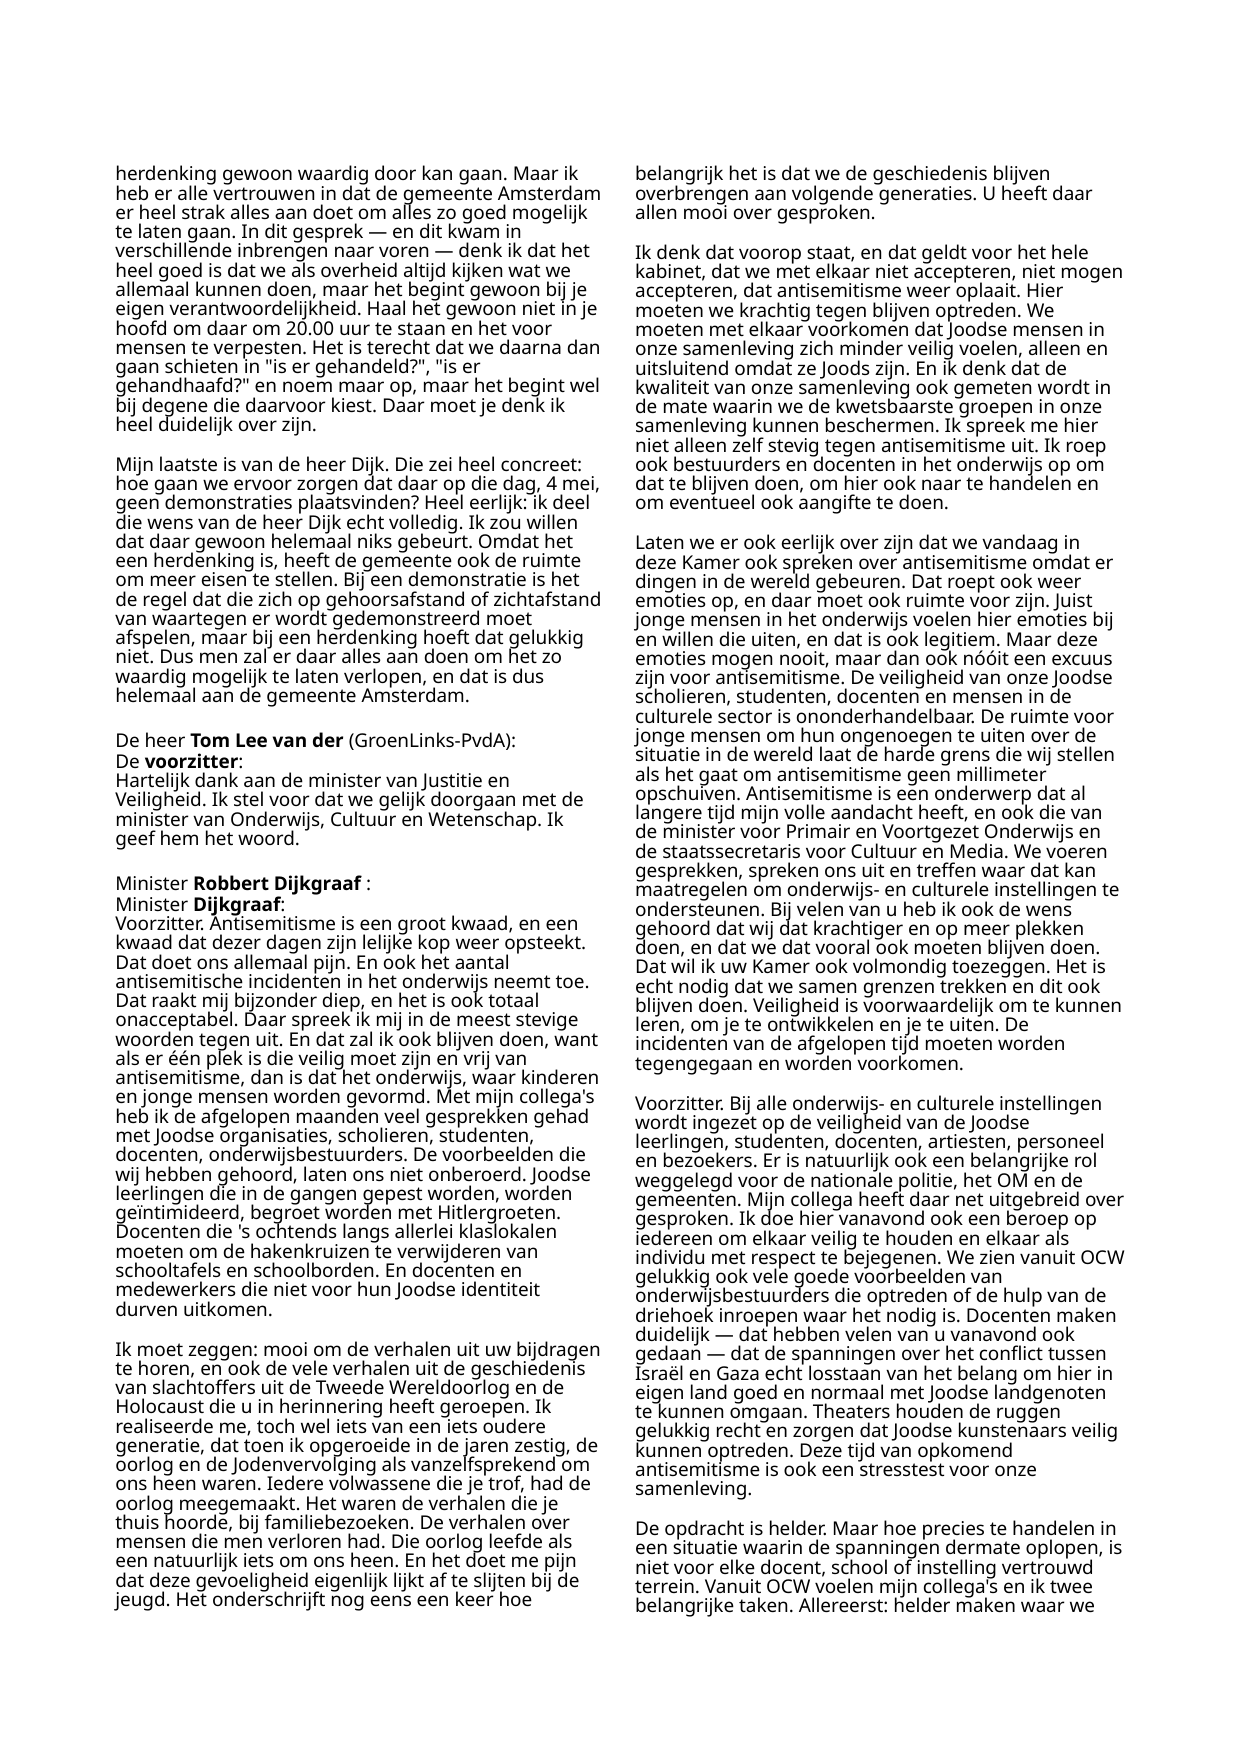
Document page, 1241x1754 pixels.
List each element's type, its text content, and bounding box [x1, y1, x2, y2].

text Minister Dijkgraaf: [115, 896, 605, 915]
text belangrijk het is dat we de geschiedenis blijven overbrengen aan volgende generaties. U heeft daar allen mooi over gesproken. [635, 165, 1125, 223]
text Ik moet zeggen: mooi om de verhalen uit uw bijdragen te horen, en ook de vele verhalen uit de geschiedenis van slachtoffers uit de Tweede Wereldoorlog en de Holocaust die u in herinnering heeft geroepen. Ik realiseerde me, toch wel iets van een iets oudere generatie, dat toen ik opgeroeide in de jaren zestig, de oorlog en de Jodenvervolging als vanzelfsprekend om ons heen waren. Iedere volwassene die je trof, had de oorlog meegemaakt. Het waren de verhalen die je thuis hoorde, bij familiebezoeken. De verhalen over mensen die men verloren had. Die oorlog leefde als een natuurlijk iets om ons heen. En het doet me pijn dat deze gevoeligheid eigenlijk lijkt af te slijten bij de jeugd. Het onderschrijft nog eens een keer hoe [115, 1341, 605, 1610]
text De voorzitter: [115, 753, 605, 772]
text Voorzitter. Bij alle onderwijs- en culturele instellingen wordt ingezet op de veiligheid van de Joodse leerlingen, studenten, docenten, artiesten, personeel en bezoekers. Er is natuurlijk ook een belangrijke rol weggelegd voor de nationale politie, het OM en de gemeenten. Mijn collega heeft daar net uitgebreid over gesproken. Ik doe hier vanavond ook een beroep op iedereen om elkaar veilig te houden en elkaar als individu met respect te bejegenen. We zien vanuit OCW gelukkig ook vele goede voorbeelden van onderwijsbestuurders die optreden of de hulp van de driehoek inroepen waar het nodig is. Docenten maken duidelijk — dat hebben velen van u vanavond ook gedaan — dat de spanningen over het conflict tussen Israël en Gaza echt losstaan van het belang om hier in eigen land goed en normaal met Joodse landgenoten te kunnen omgaan. Theaters houden de ruggen gelukkig recht en zorgen dat Joodse kunstenaars veilig kunnen optreden. Deze tijd van opkomend antisemitisme is ook een stresstest voor onze samenleving. [635, 1095, 1125, 1499]
text De heer Tom Lee van der (GroenLinks-PvdA): [115, 727, 605, 753]
text Minister Robbert Dijkgraaf : [115, 870, 605, 896]
text De opdracht is helder. Maar hoe precies te handelen in een situatie waarin de spanningen dermate oplopen, is niet voor elke docent, school of instelling vertrouwd terrein. Vanuit OCW voelen mijn collega's en ik twee belangrijke taken. Allereerst: helder maken waar we [635, 1520, 1125, 1616]
text Hartelijk dank aan de minister van Justitie en Veiligheid. Ik stel voor dat we gelijk doorgaan met de minister van Onderwijs, Cultuur en Wetenschap. Ik geef hem het woord. [115, 772, 605, 849]
text Mijn laatste is van de heer Dijk. Die zei heel concreet: hoe gaan we ervoor zorgen dat daar op die dag, 4 mei, geen demonstraties plaatsvinden? Heel eerlijk: ik deel die wens van de heer Dijk echt volledig. Ik zou willen dat daar gewoon helemaal niks gebeurt. Omdat het een herdenking is, heeft de gemeente ook de ruimte om meer eisen te stellen. Bij een demonstratie is het de regel dat die zich op gehoorsafstand of zichtafstand van waartegen er wordt gedemonstreerd moet afspelen, maar bij een herdenking hoeft dat gelukkig niet. Dus men zal er daar alles aan doen om het zo waardig mogelijk te laten verlopen, en dat is dus helemaal aan de gemeente Amsterdam. [115, 456, 605, 706]
text Ik denk dat voorop staat, en dat geldt voor het hele kabinet, dat we met elkaar niet accepteren, niet mogen accepteren, dat antisemitisme weer oplaait. Hier moeten we krachtig tegen blijven optreden. We moeten met elkaar voorkomen dat Joodse mensen in onze samenleving zich minder veilig voelen, alleen en uitsluitend omdat ze Joods zijn. En ik denk dat de kwaliteit van onze samenleving ook gemeten wordt in de mate waarin we de kwetsbaarste groepen in onze samenleving kunnen beschermen. Ik spreek me hier niet alleen zelf stevig tegen antisemitisme uit. Ik roep ook bestuurders en docenten in het onderwijs op om dat te blijven doen, om hier ook naar te handelen en om eventueel ook aangifte te doen. [635, 244, 1125, 514]
text Voorzitter. Antisemitisme is een groot kwaad, en een kwaad dat dezer dagen zijn lelijke kop weer opsteekt. Dat doet ons allemaal pijn. En ook het aantal antisemitische incidenten in het onderwijs neemt toe. Dat raakt mij bijzonder diep, en het is ook totaal onacceptabel. Daar spreek ik mij in de meest stevige woorden tegen uit. En dat zal ik ook blijven doen, want als er één plek is die veilig moet zijn en vrij van antisemitisme, dan is dat het onderwijs, waar kinderen en jonge mensen worden gevormd. Met mijn collega's heb ik de afgelopen maanden veel gesprekken gehad met Joodse organisaties, scholieren, studenten, docenten, onderwijsbestuurders. De voorbeelden die wij hebben gehoord, laten ons niet onberoerd. Joodse leerlingen die in de gangen gepest worden, worden geïntimideerd, begroet worden met Hitlergroeten. Docenten die 's ochtends langs allerlei klaslokalen moeten om de hakenkruizen te verwijderen van schooltafels en schoolborden. En docenten en medewerkers die niet voor hun Joodse identiteit durven uitkomen. [115, 915, 605, 1320]
text herdenking gewoon waardig door kan gaan. Maar ik heb er alle vertrouwen in dat de gemeente Amsterdam er heel strak alles aan doet om alles zo goed mogelijk te laten gaan. In dit gesprek — en dit kwam in verschillende inbrengen naar voren — denk ik dat het heel goed is dat we als overheid altijd kijken wat we allemaal kunnen doen, maar het begint gewoon bij je eigen verantwoordelijkheid. Haal het gewoon niet in je hoofd om daar om 20.00 uur te staan en het voor mensen te verpesten. Het is terecht dat we daarna dan gaan schieten in "is er gehandeld?", "is er gehandhaafd?" en noem maar op, maar het begint wel bij degene die daarvoor kiest. Daar moet je denk ik heel duidelijk over zijn. [115, 165, 605, 435]
text Laten we er ook eerlijk over zijn dat we vandaag in deze Kamer ook spreken over antisemitisme omdat er dingen in de wereld gebeuren. Dat roept ook weer emoties op, en daar moet ook ruimte voor zijn. Juist jonge mensen in het onderwijs voelen hier emoties bij en willen die uiten, en dat is ook legitiem. Maar deze emoties mogen nooit, maar dan ook nóóit een excuus zijn voor antisemitisme. De veiligheid van onze Joodse scholieren, studenten, docenten en mensen in de culturele sector is ononderhandelbaar. De ruimte voor jonge mensen om hun ongenoegen te uiten over de situatie in de wereld laat de harde grens die wij stellen als het gaat om antisemitisme geen millimeter opschuiven. Antisemitisme is een onderwerp dat al langere tijd mijn volle aandacht heeft, en ook die van de minister voor Primair en Voortgezet Onderwijs en de staatssecretaris voor Cultuur en Media. We voeren gesprekken, spreken ons uit en treffen waar dat kan maatregelen om onderwijs- en culturele instellingen te ondersteunen. Bij velen van u heb ik ook de wens gehoord dat wij dat krachtiger en op meer plekken doen, en dat we dat vooral ook moeten blijven doen. Dat wil ik uw Kamer ook volmondig toezeggen. Het is echt nodig dat we samen grenzen trekken en dit ook blijven doen. Veiligheid is voorwaardelijk om te kunnen leren, om je te ontwikkelen en je te uiten. De incidenten van de afgelopen tijd moeten worden tegengegaan en worden voorkomen. [635, 534, 1125, 1074]
